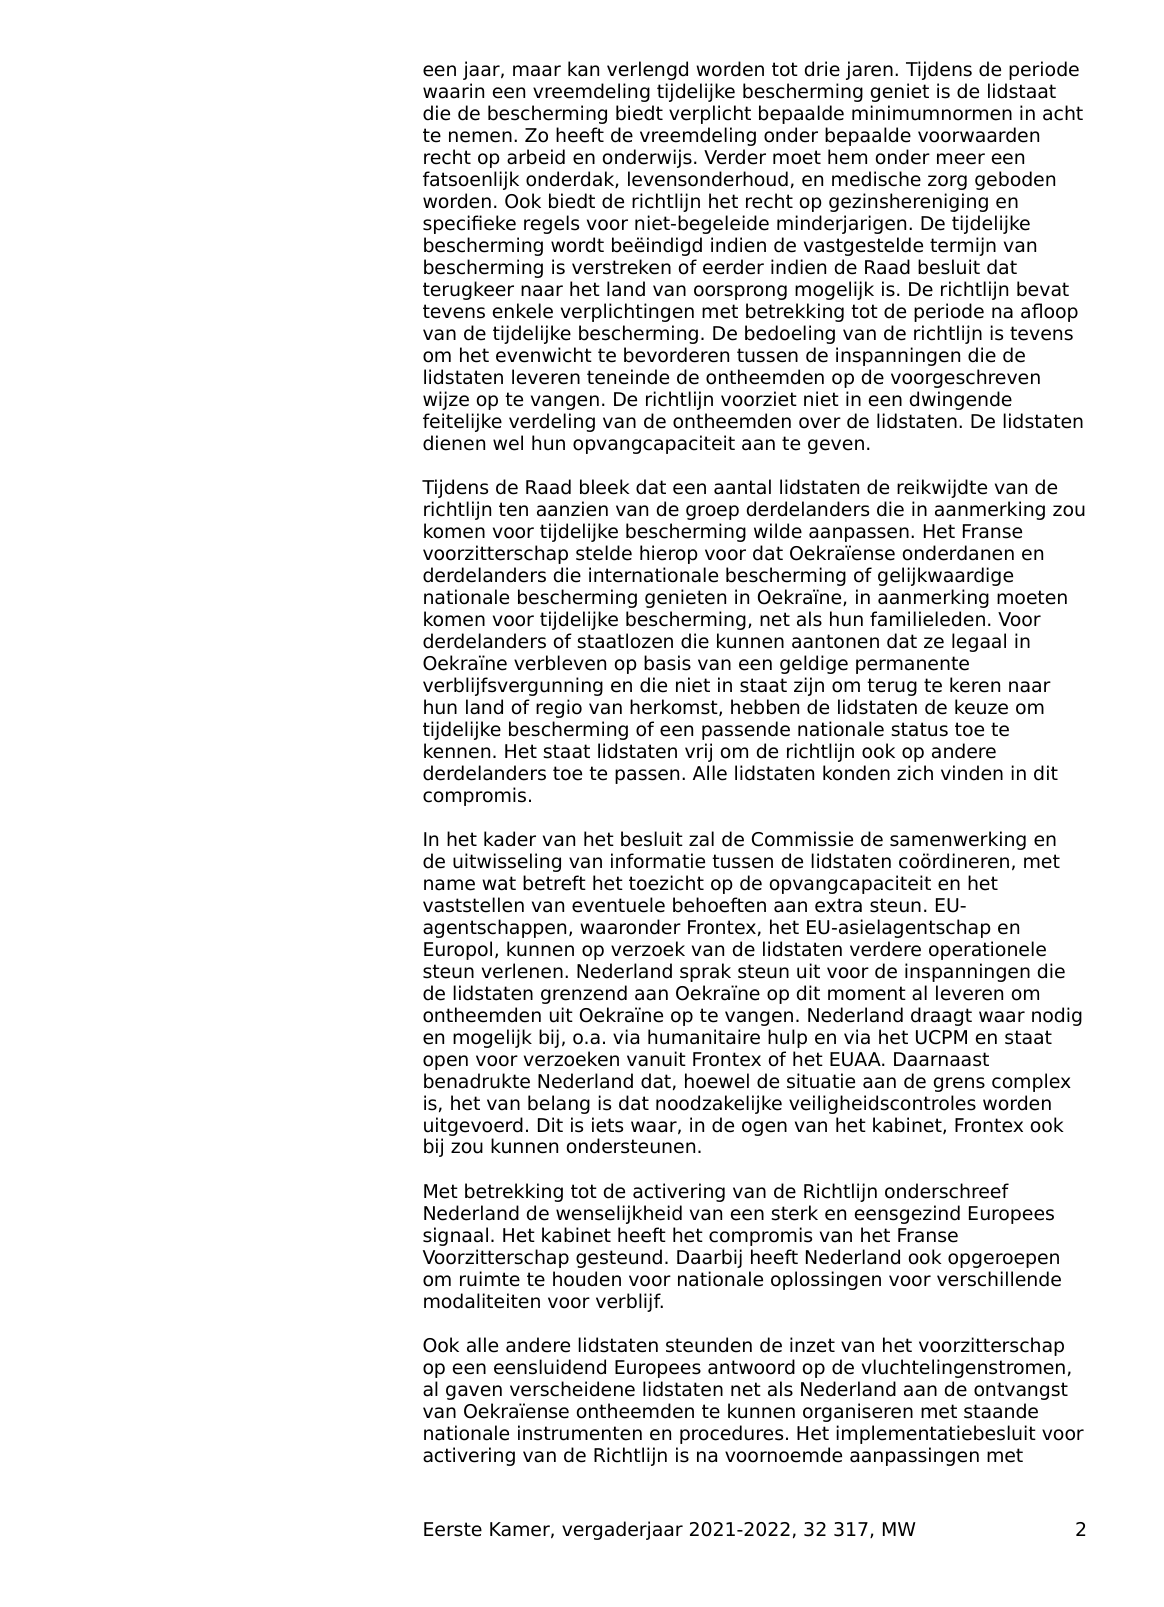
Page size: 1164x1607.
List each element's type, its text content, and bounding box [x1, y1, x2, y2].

text In het kader van het besluit zal de Commissie de samenwerking en de uitwisseling van informatie tussen de lidstaten coördineren, met name wat betreft het toezicht op de opvangcapaciteit en het vaststellen van eventuele behoeften aan extra steun. EU-agentschappen, waaronder Frontex, het EU-asielagentschap en Europol, kunnen op verzoek van de lidstaten verdere operationele steun verlenen. Nederland sprak steun uit voor de inspanningen die de lidstaten grenzend aan Oekraïne op dit moment al leveren om ontheemden uit Oekraïne op te vangen. Nederland draagt waar nodig en mogelijk bij, o.a. via humanitaire hulp en via het UCPM en staat open voor verzoeken vanuit Frontex of het EUAA. Daarnaast benadrukte Nederland dat, hoewel de situatie aan de grens complex is, het van belang is dat noodzakelijke veiligheidscontroles worden uitgevoerd. Dit is iets waar, in de ogen van het kabinet, Frontex ook bij zou kunnen ondersteunen. [422, 829, 1087, 1158]
text Met betrekking tot de activering van de Richtlijn onderschreef Nederland de wenselijkheid van een sterk en eensgezind Europees signaal. Het kabinet heeft het compromis van het Franse Voorzitterschap gesteund. Daarbij heeft Nederland ook opgeroepen om ruimte te houden voor nationale oplossingen voor verschillende modaliteiten voor verblijf. [422, 1181, 1087, 1312]
text Ook alle andere lidstaten steunden de inzet van het voorzitterschap op een eensluidend Europees antwoord op de vluchtelingenstromen, al gaven verscheidene lidstaten net als Nederland aan de ontvangst van Oekraïense ontheemden te kunnen organiseren met staande nationale instrumenten en procedures. Het implementatiebesluit voor activering van de Richtlijn is na voornoemde aanpassingen met [422, 1335, 1087, 1467]
text een jaar, maar kan verlengd worden tot drie jaren. Tijdens de periode waarin een vreemdeling tijdelijke bescherming geniet is de lidstaat die de bescherming biedt verplicht bepaalde minimumnormen in acht te nemen. Zo heeft de vreemdeling onder bepaalde voorwaarden recht op arbeid en onderwijs. Verder moet hem onder meer een fatsoenlijk onderdak, levensonderhoud, en medische zorg geboden worden. Ook biedt de richtlijn het recht op gezinshereniging en specifieke regels voor niet-begeleide minderjarigen. De tijdelijke bescherming wordt beëindigd indien de vastgestelde termijn van bescherming is verstreken of eerder indien de Raad besluit dat terugkeer naar het land van oorsprong mogelijk is. De richtlijn bevat tevens enkele verplichtingen met betrekking tot de periode na afloop van de tijdelijke bescherming. De bedoeling van de richtlijn is tevens om het evenwicht te bevorderen tussen de inspanningen die de lidstaten leveren teneinde de ontheemden op de voorgeschreven wijze op te vangen. De richtlijn voorziet niet in een dwingende feitelijke verdeling van de ontheemden over de lidstaten. De lidstaten dienen wel hun opvangcapaciteit aan te geven. [422, 59, 1087, 455]
text Tijdens de Raad bleek dat een aantal lidstaten de reikwijdte van de richtlijn ten aanzien van de groep derdelanders die in aanmerking zou komen voor tijdelijke bescherming wilde aanpassen. Het Franse voorzitterschap stelde hierop voor dat Oekraïense onderdanen en derdelanders die internationale bescherming of gelijkwaardige nationale bescherming genieten in Oekraïne, in aanmerking moeten komen voor tijdelijke bescherming, net als hun familieleden. Voor derdelanders of staatlozen die kunnen aantonen dat ze legaal in Oekraïne verbleven op basis van een geldige permanente verblijfsvergunning en die niet in staat zijn om terug te keren naar hun land of regio van herkomst, hebben de lidstaten de keuze om tijdelijke bescherming of een passende nationale status toe te kennen. Het staat lidstaten vrij om de richtlijn ook op andere derdelanders toe te passen. Alle lidstaten konden zich vinden in dit compromis. [422, 477, 1087, 807]
